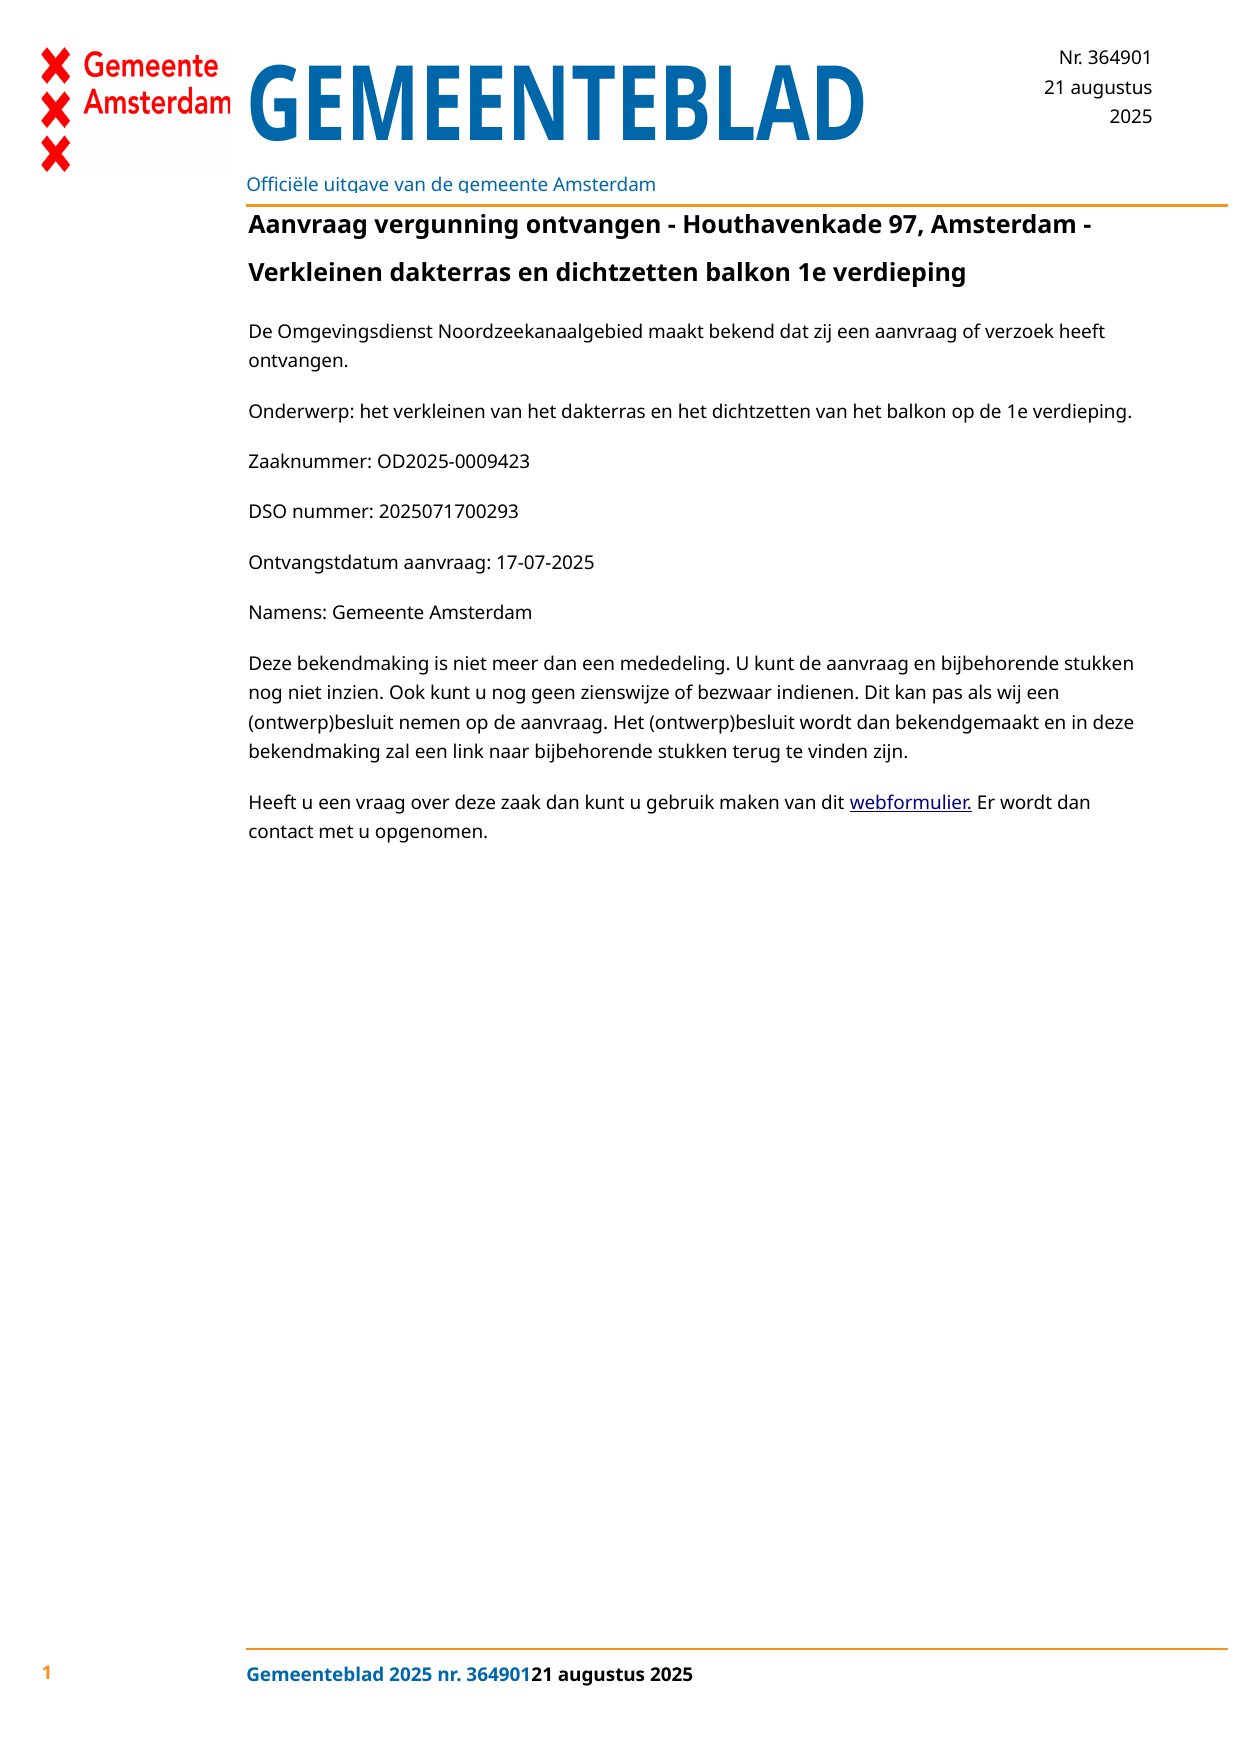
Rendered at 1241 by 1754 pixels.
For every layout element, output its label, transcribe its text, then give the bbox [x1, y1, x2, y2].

text Deze bekendmaking is niet meer dan een mededeling. U kunt de aanvraag en bijbehorende stukken nog niet inzien. Ook kunt u nog geen zienswijze of bezwaar indienen. Dit kan pas als wij een (ontwerp)besluit nemen op de aanvraag. Het (ontwerp)besluit wordt dan bekendgemaakt en in deze bekendmaking zal een link naar bijbehorende stukken terug te vinden zijn. [248, 650, 1152, 764]
text De Omgevingsdienst Noordzeekanaalgebied maakt bekend dat zij een aanvraag of verzoek heeft ontvangen. [248, 318, 1152, 373]
text Zaaknummer: OD2025-0009423 [248, 448, 1152, 474]
text DSO nummer: 2025071700293 [248, 499, 1152, 524]
text Aanvraag vergunning ontvangen - Houthavenkade 97, Amsterdam - Verkleinen dakterras en dichtzetten balkon 1e verdieping [248, 207, 1152, 288]
text Namens: Gemeente Amsterdam [248, 599, 1152, 625]
picture [41, 47, 231, 172]
text Ontvangstdatum aanvraag: 17-07-2025 [248, 549, 1152, 575]
text Onderwerp: het verkleinen van het dakterras en het dichtzetten van het balkon op de 1e verdieping. [248, 398, 1152, 424]
text Heeft u een vraag over deze zaak dan kunt u gebruik maken van dit webformulier. Er wordt dan contact met u opgenomen. [248, 789, 1152, 844]
